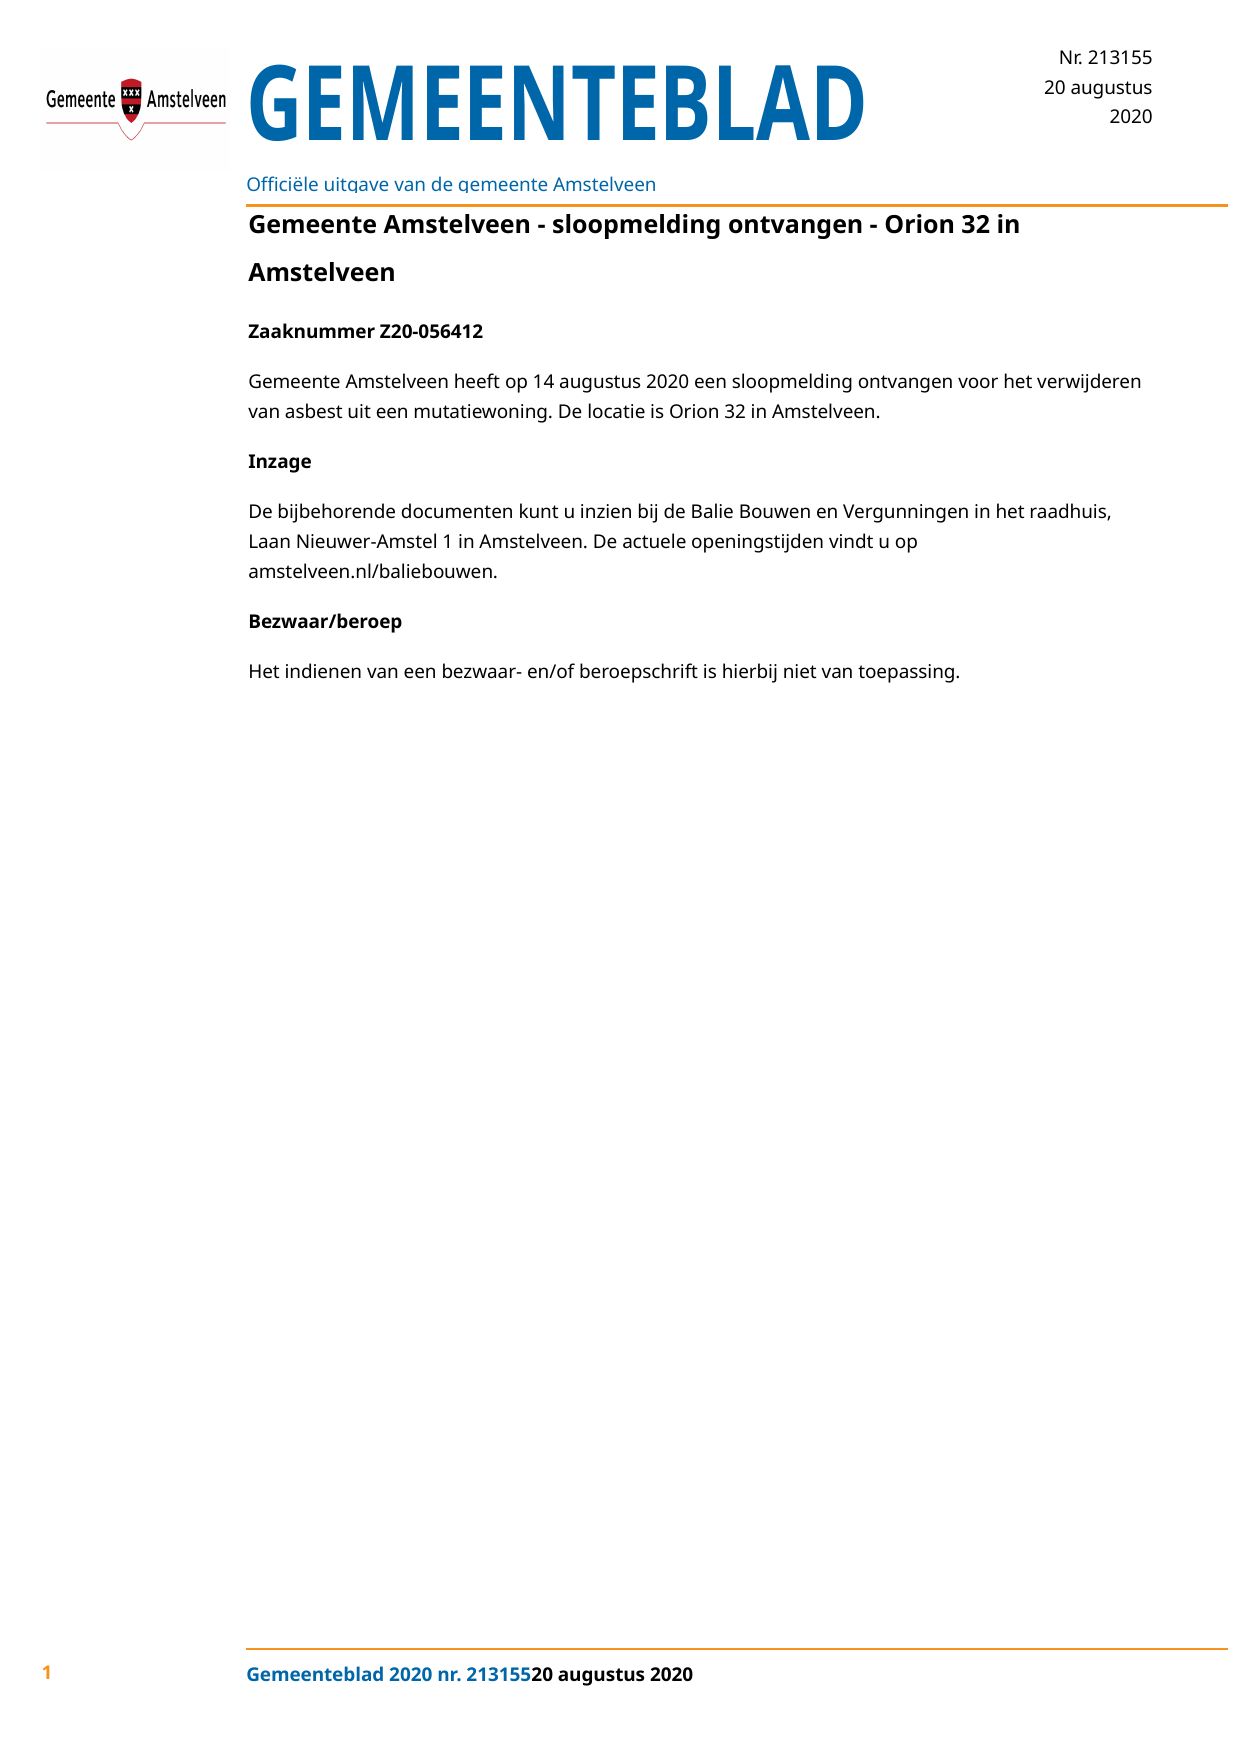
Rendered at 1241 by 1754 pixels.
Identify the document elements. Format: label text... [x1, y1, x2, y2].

text Bezwaar/beroep [248, 608, 1152, 634]
text Het indienen van een bezwaar- en/of beroepschrift is hierbij niet van toepassing. [248, 659, 1152, 684]
text Gemeente Amstelveen heeft op 14 augustus 2020 een sloopmelding ontvangen voor het verwijderen van asbest uit een mutatiewoning. De locatie is Orion 32 in Amstelveen. [248, 368, 1152, 424]
text Gemeente Amstelveen - sloopmelding ontvangen - Orion 32 in Amstelveen [248, 207, 1152, 288]
text Zaaknummer Z20-056412 [248, 318, 1152, 344]
text De bijbehorende documenten kunt u inzien bij de Balie Bouwen en Vergunningen in het raadhuis, Laan Nieuwer-Amstel 1 in Amstelveen. De actuele openingstijden vindt u op amstelveen.nl/baliebouwen. [248, 499, 1152, 584]
picture [41, 47, 231, 172]
text Inzage [248, 448, 1152, 474]
